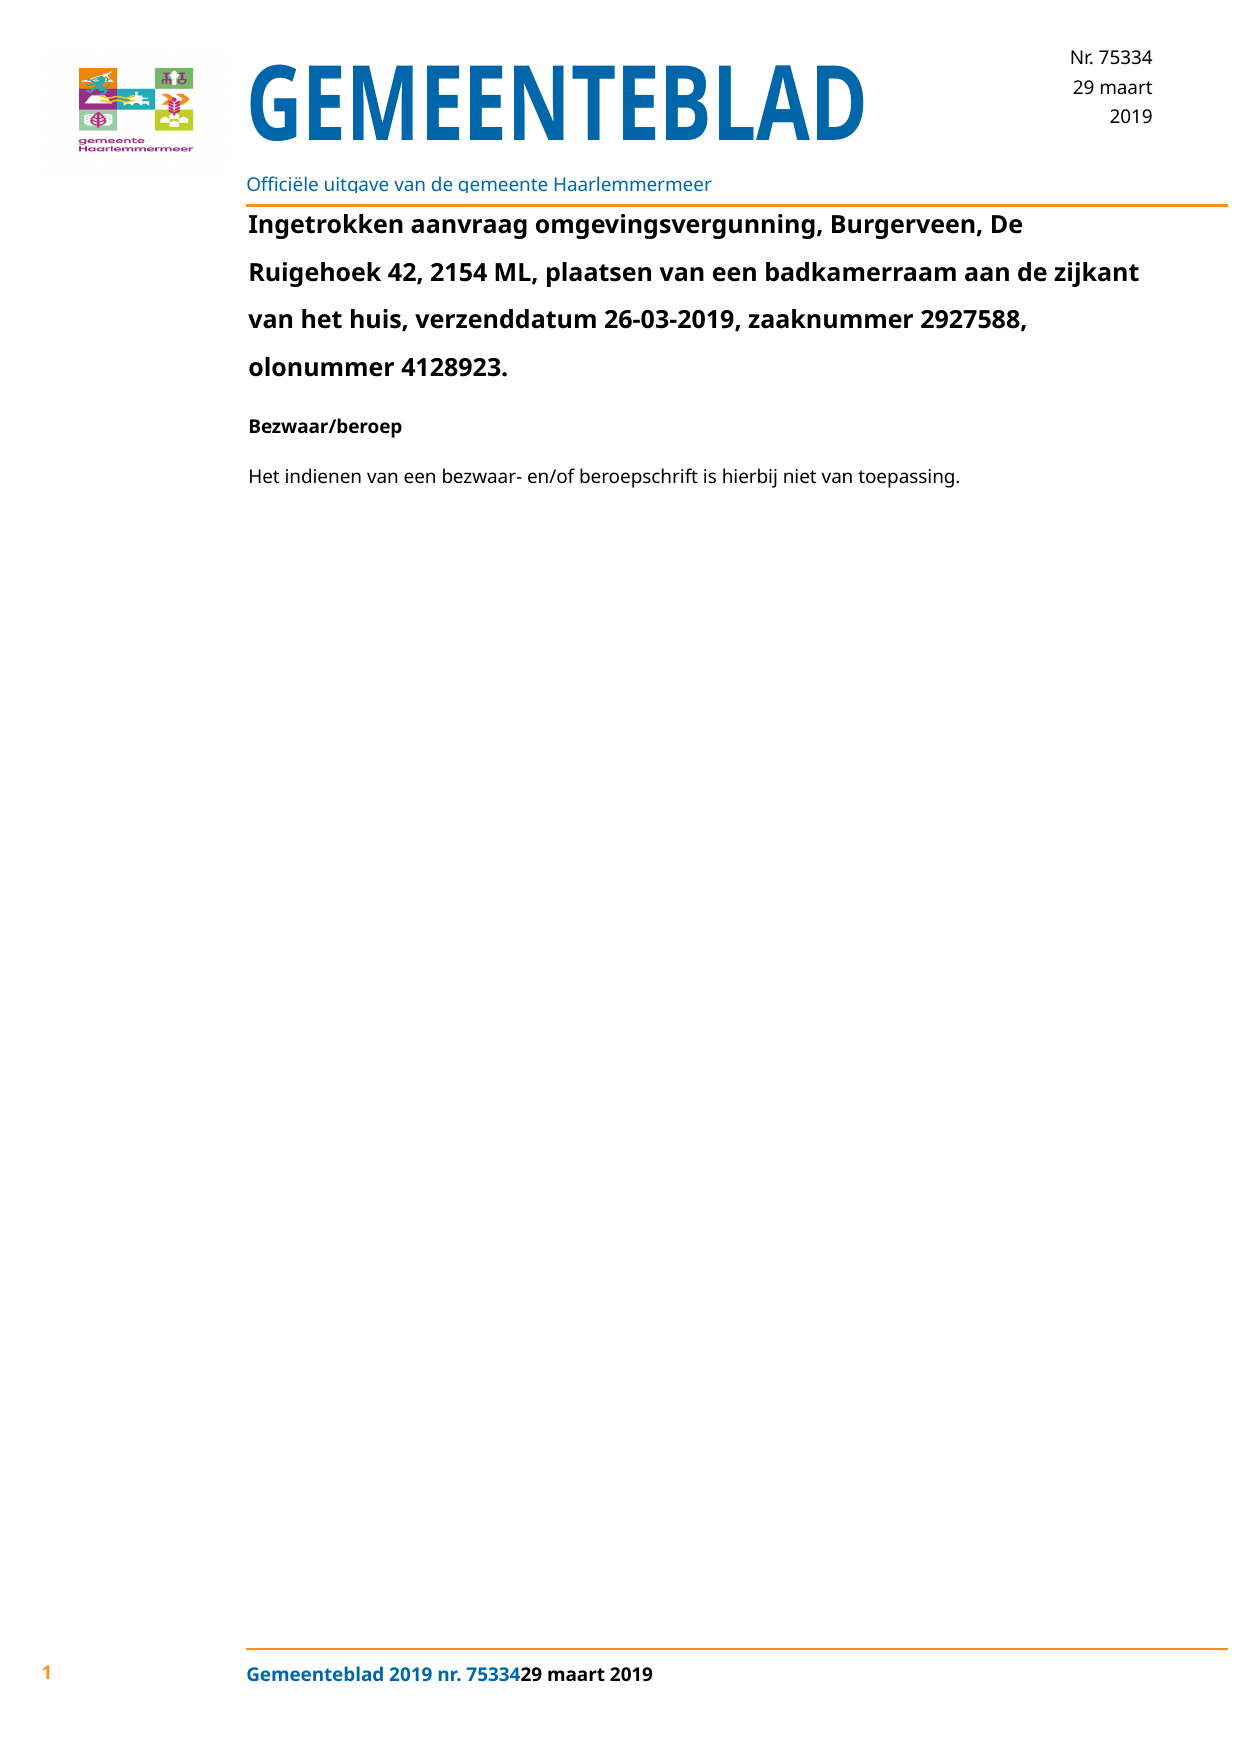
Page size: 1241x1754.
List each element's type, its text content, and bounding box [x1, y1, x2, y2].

picture [41, 47, 231, 172]
text Het indienen van een bezwaar- en/of beroepschrift is hierbij niet van toepassing. [248, 463, 1152, 489]
text Bezwaar/beroep [248, 413, 1152, 439]
text Ingetrokken aanvraag omgevingsvergunning, Burgerveen, De Ruigehoek 42, 2154 ML, plaatsen van een badkamerraam aan de zijkant van het huis, verzenddatum 26-03-2019, zaaknummer 2927588, olonummer 4128923. [248, 207, 1152, 384]
